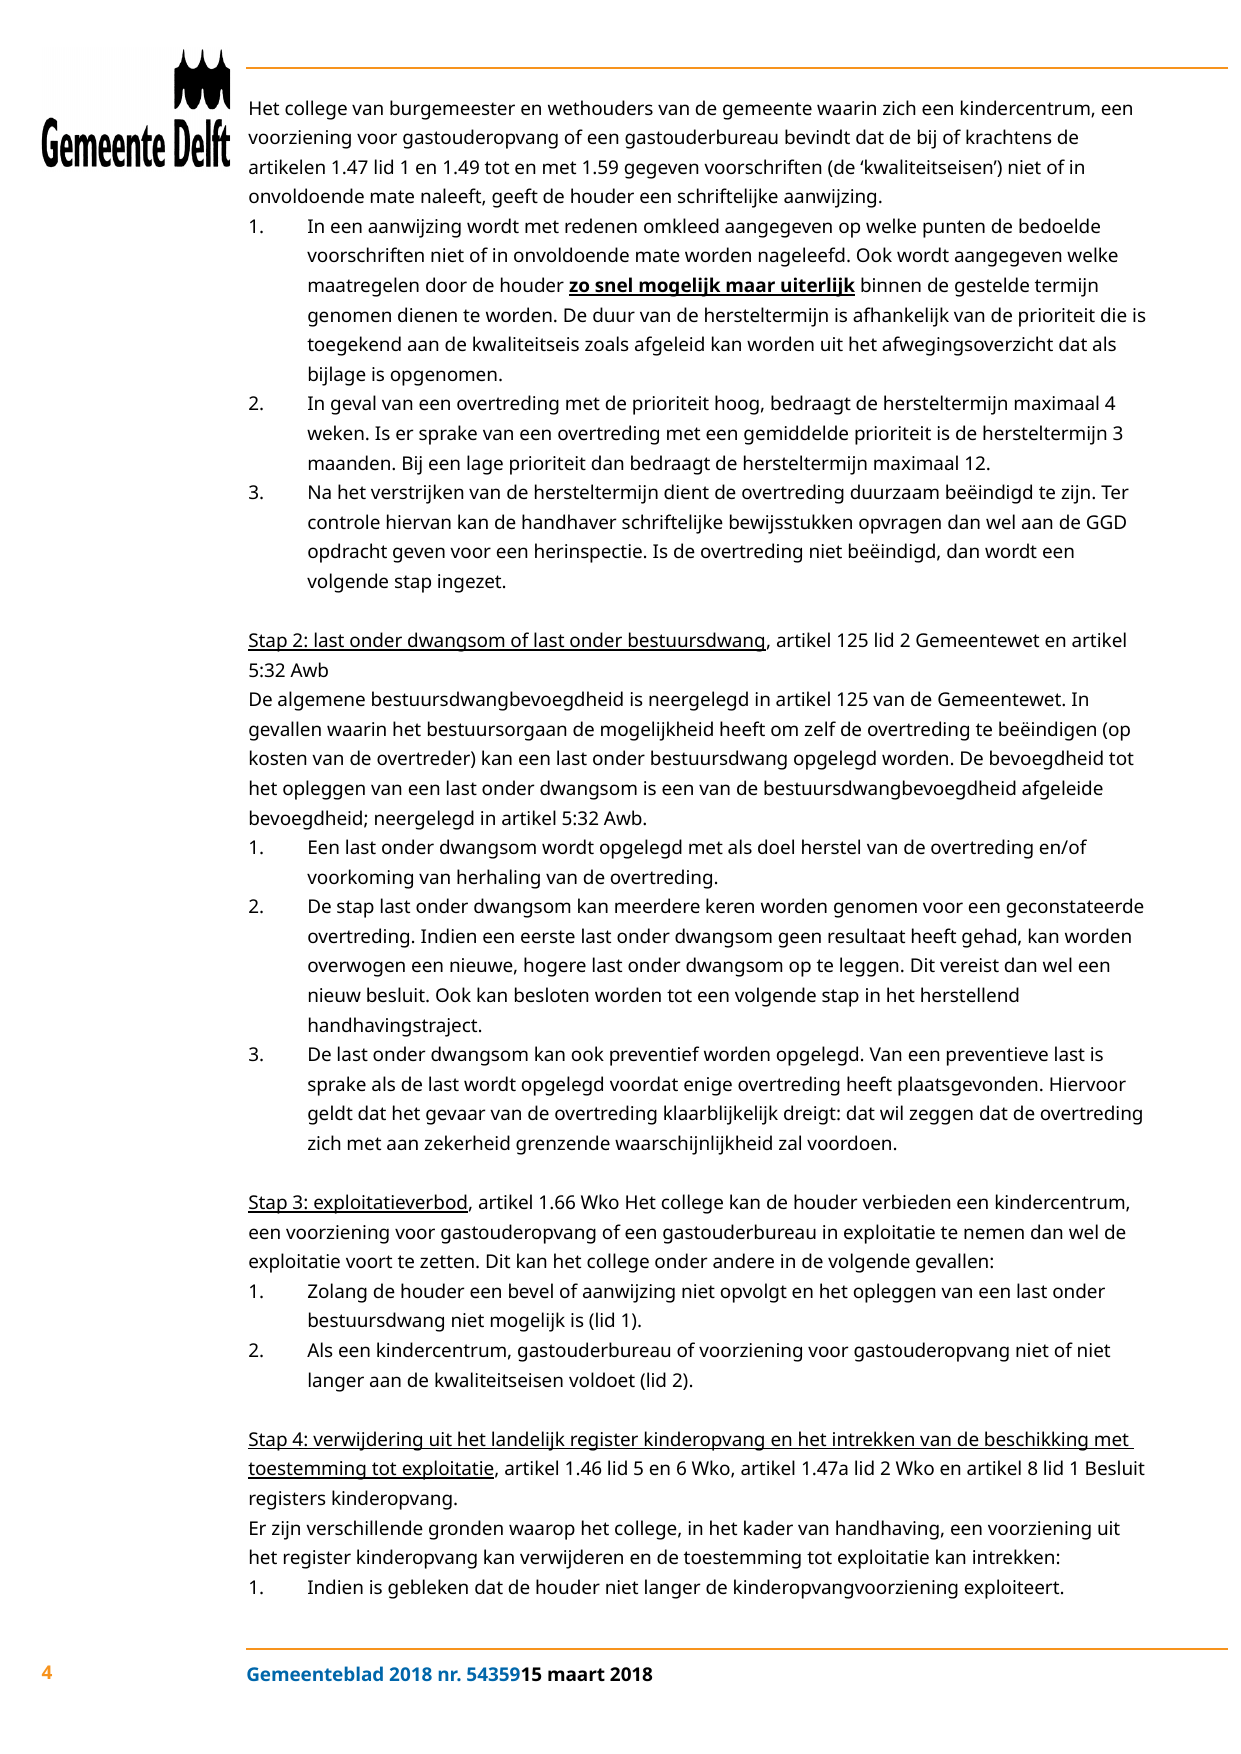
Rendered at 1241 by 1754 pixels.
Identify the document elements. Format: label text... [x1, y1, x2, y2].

list Zolang de houder een bevel of aanwijzing niet opvolgt en het opleggen van een last onder bestuursdwang niet mogelijk is (lid 1). [248, 1278, 1152, 1333]
list Indien is gebleken dat de houder niet langer de kinderopvangvoorziening exploiteert. [248, 1574, 1152, 1600]
text Het college van burgemeester en wethouders van de gemeente waarin zich een kindercentrum, een voorziening voor gastouderopvang of een gastouderbureau bevindt dat de bij of krachtens de artikelen 1.47 lid 1 en 1.49 tot en met 1.59 gegeven voorschriften (de ‘kwaliteitseisen’) niet of in onvoldoende mate naleeft, geeft de houder een schriftelijke aanwijzing. [248, 95, 1152, 209]
list Als een kindercentrum, gastouderbureau of voorziening voor gastouderopvang niet of niet langer aan de kwaliteitseisen voldoet (lid 2). [248, 1337, 1152, 1393]
list In geval van een overtreding met de prioriteit hoog, bedraagt de hersteltermijn maximaal 4 weken. Is er sprake van een overtreding met een gemiddelde prioriteit is de hersteltermijn 3 maanden. Bij een lage prioriteit dan bedraagt de hersteltermijn maximaal 12. [248, 391, 1152, 476]
text Stap 2: last onder dwangsom of last onder bestuursdwang, artikel 125 lid 2 Gemeentewet en artikel 5:32 Awb [248, 627, 1152, 683]
text De algemene bestuursdwangbevoegdheid is neergelegd in artikel 125 van de Gemeentewet. In gevallen waarin het bestuursorgaan de mogelijkheid heeft om zelf de overtreding te beëindigen (op kosten van de overtreder) kan een last onder bestuursdwang opgelegd worden. De bevoegdheid tot het opleggen van een last onder dwangsom is een van de bestuursdwangbevoegdheid afgeleide bevoegdheid; neergelegd in artikel 5:32 Awb. [248, 686, 1152, 831]
text Stap 3: exploitatieverbod, artikel 1.66 Wko Het college kan de houder verbieden een kindercentrum, een voorziening voor gastouderopvang of een gastouderbureau in exploitatie te nemen dan wel de exploitatie voort te zetten. Dit kan het college onder andere in de volgende gevallen: [248, 1189, 1152, 1274]
list De last onder dwangsom kan ook preventief worden opgelegd. Van een preventieve last is sprake als de last wordt opgelegd voordat enige overtreding heeft plaatsgevonden. Hiervoor geldt dat het gevaar van de overtreding klaarblijkelijk dreigt: dat wil zeggen dat de overtreding zich met aan zekerheid grenzende waarschijnlijkheid zal voordoen. [248, 1041, 1152, 1156]
list De stap last onder dwangsom kan meerdere keren worden genomen voor een geconstateerde overtreding. Indien een eerste last onder dwangsom geen resultaat heeft gehad, kan worden overwogen een nieuwe, hogere last onder dwangsom op te leggen. Dit vereist dan wel een nieuw besluit. Ook kan besloten worden tot een volgende stap in het herstellend handhavingstraject. [248, 893, 1152, 1038]
text Stap 4: verwijdering uit het landelijk register kinderopvang en het intrekken van de beschikking met toestemming tot exploitatie, artikel 1.46 lid 5 en 6 Wko, artikel 1.47a lid 2 Wko en artikel 8 lid 1 Besluit registers kinderopvang. [248, 1426, 1152, 1511]
list Een last onder dwangsom wordt opgelegd met als doel herstel van de overtreding en/of voorkoming van herhaling van de overtreding. [248, 834, 1152, 890]
list In een aanwijzing wordt met redenen omkleed aangegeven op welke punten de bedoelde voorschriften niet of in onvoldoende mate worden nageleefd. Ook wordt aangegeven welke maatregelen door de houder zo snel mogelijk maar uiterlijk binnen de gestelde termijn genomen dienen te worden. De duur van de hersteltermijn is afhankelijk van de prioriteit die is toegekend aan de kwaliteitseis zoals afgeleid kan worden uit het afwegingsoverzicht dat als bijlage is opgenomen. [248, 213, 1152, 387]
list Na het verstrijken van de hersteltermijn dient de overtreding duurzaam beëindigd te zijn. Ter controle hiervan kan de handhaver schriftelijke bewijsstukken opvragen dan wel aan de GGD opdracht geven voor een herinspectie. Is de overtreding niet beëindigd, dan wordt een volgende stap ingezet. [248, 479, 1152, 594]
text Er zijn verschillende gronden waarop het college, in het kader van handhaving, een voorziening uit het register kinderopvang kan verwijderen en de toestemming tot exploitatie kan intrekken: [248, 1515, 1152, 1570]
picture [41, 47, 231, 172]
